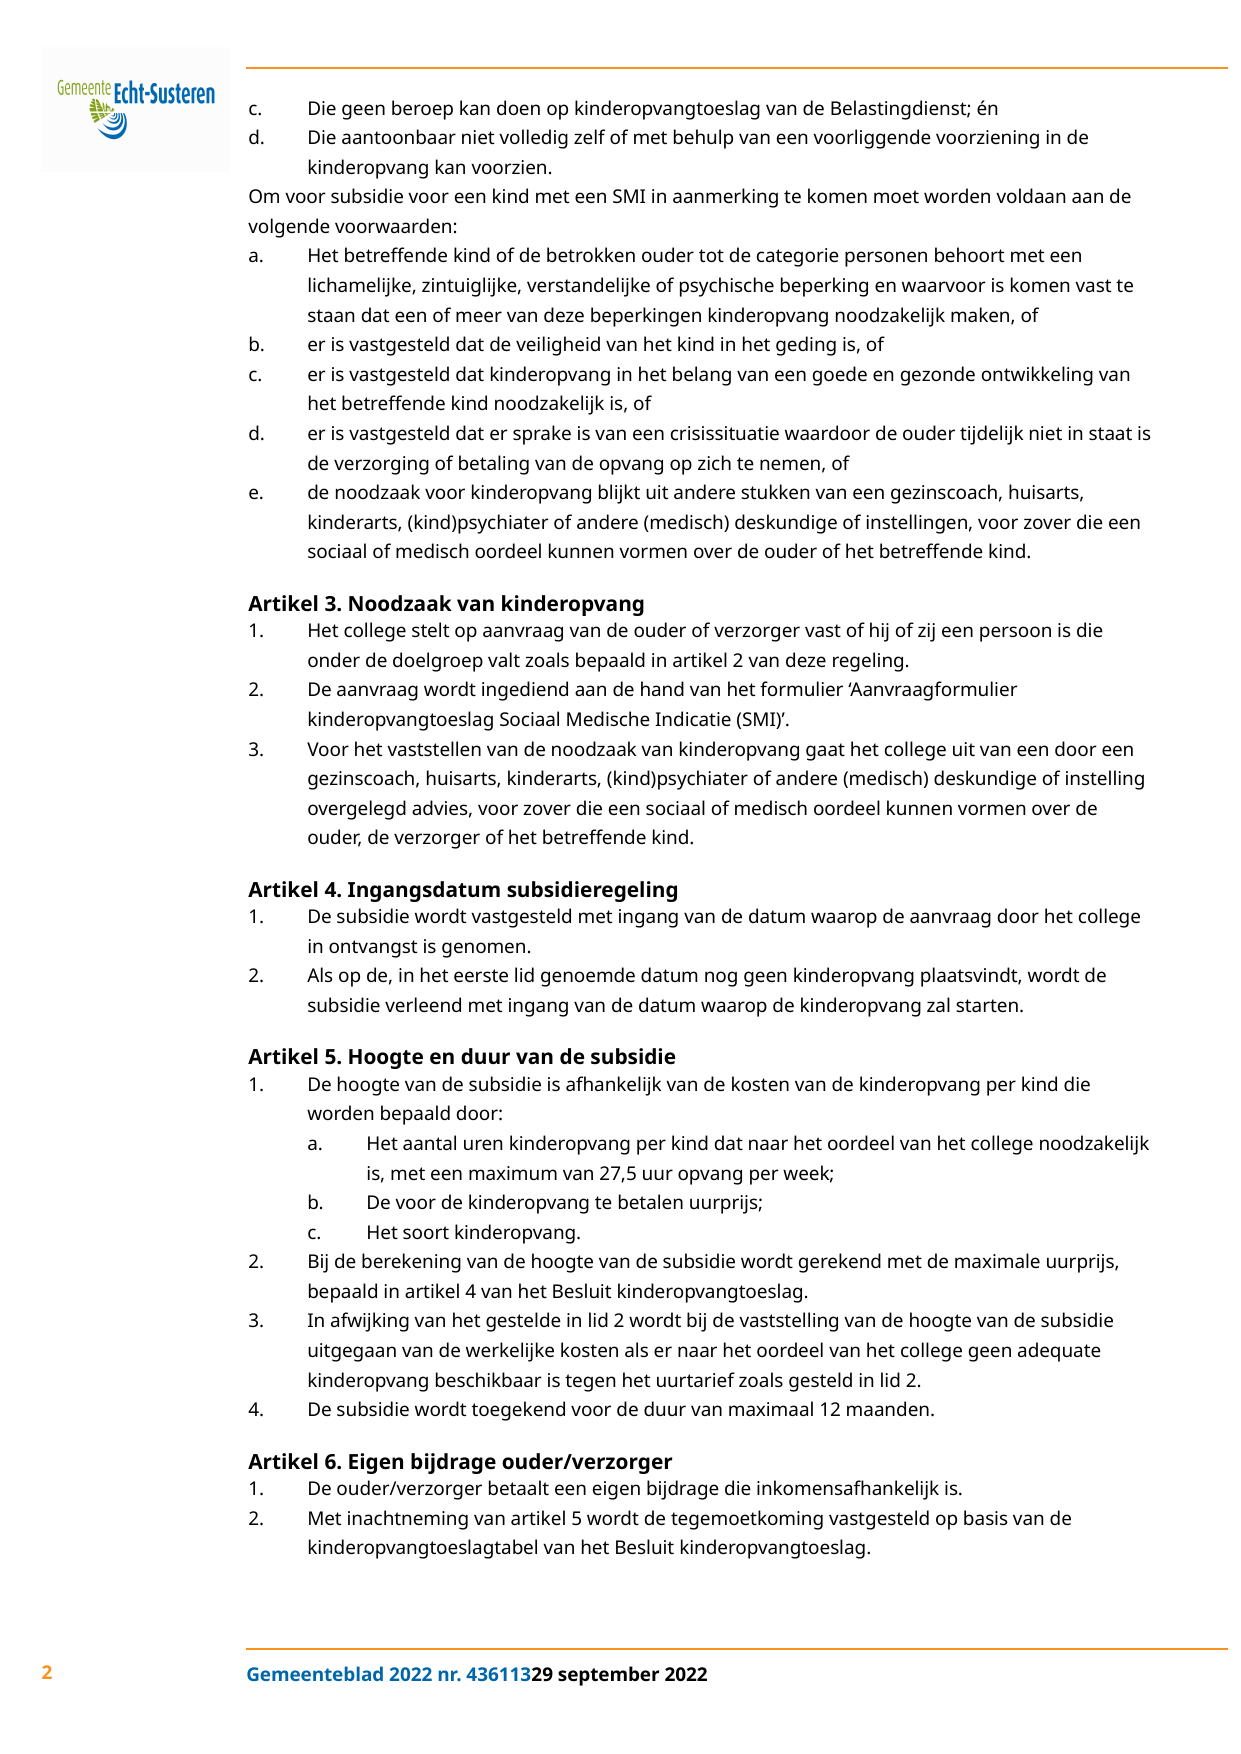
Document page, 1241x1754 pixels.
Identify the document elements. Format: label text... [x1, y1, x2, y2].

list De hoogte van de subsidie is afhankelijk van de kosten van de kinderopvang per kind die worden bepaald door: [248, 1071, 1152, 1126]
text Artikel 5. Hoogte en duur van de subsidie [248, 1042, 1152, 1071]
list Het soort kinderopvang. [307, 1219, 1152, 1244]
list De subsidie wordt toegekend voor de duur van maximaal 12 maanden. [248, 1396, 1152, 1422]
list De ouder/verzorger betaalt een eigen bijdrage die inkomensafhankelijk is. [248, 1475, 1152, 1501]
list Met inachtneming van artikel 5 wordt de tegemoetkoming vastgesteld op basis van de kinderopvangtoeslagtabel van het Besluit kinderopvangtoeslag. [248, 1505, 1152, 1560]
text Artikel 6. Eigen bijdrage ouder/verzorger [248, 1447, 1152, 1475]
text Artikel 3. Noodzaak van kinderopvang [248, 589, 1152, 617]
list In afwijking van het gestelde in lid 2 wordt bij de vaststelling van de hoogte van de subsidie uitgegaan van de werkelijke kosten als er naar het oordeel van het college geen adequate kinderopvang beschikbaar is tegen het uurtarief zoals gesteld in lid 2. [248, 1308, 1152, 1392]
list Die geen beroep kan doen op kinderopvangtoeslag van de Belastingdienst; én [248, 95, 1152, 121]
text Artikel 4. Ingangsdatum subsidieregeling [248, 875, 1152, 903]
picture [41, 47, 231, 172]
list De voor de kinderopvang te betalen uurprijs; [307, 1189, 1152, 1215]
list de noodzaak voor kinderopvang blijkt uit andere stukken van een gezinscoach, huisarts, kinderarts, (kind)psychiater of andere (medisch) deskundige of instellingen, voor zover die een sociaal of medisch oordeel kunnen vormen over de ouder of het betreffende kind. [248, 479, 1152, 564]
list Het college stelt op aanvraag van de ouder of verzorger vast of hij of zij een persoon is die onder de doelgroep valt zoals bepaald in artikel 2 van deze regeling. [248, 617, 1152, 673]
list Bij de berekening van de hoogte van de subsidie wordt gerekend met de maximale uurprijs, bepaald in artikel 4 van het Besluit kinderopvangtoeslag. [248, 1248, 1152, 1304]
list Voor het vaststellen van de noodzaak van kinderopvang gaat het college uit van een door een gezinscoach, huisarts, kinderarts, (kind)psychiater of andere (medisch) deskundige of instelling overgelegd advies, voor zover die een sociaal of medisch oordeel kunnen vormen over de ouder, de verzorger of het betreffende kind. [248, 736, 1152, 850]
list De aanvraag wordt ingediend aan de hand van het formulier ‘Aanvraagformulier kinderopvangtoeslag Sociaal Medische Indicatie (SMI)’. [248, 677, 1152, 732]
list Het aantal uren kinderopvang per kind dat naar het oordeel van het college noodzakelijk is, met een maximum van 27,5 uur opvang per week; [307, 1130, 1152, 1185]
list er is vastgesteld dat kinderopvang in het belang van een goede en gezonde ontwikkeling van het betreffende kind noodzakelijk is, of [248, 361, 1152, 416]
list Als op de, in het eerste lid genoemde datum nog geen kinderopvang plaatsvindt, wordt de subsidie verleend met ingang van de datum waarop de kinderopvang zal starten. [248, 962, 1152, 1018]
list Die aantoonbaar niet volledig zelf of met behulp van een voorliggende voorziening in de kinderopvang kan voorzien. [248, 124, 1152, 180]
list er is vastgesteld dat de veiligheid van het kind in het geding is, of [248, 331, 1152, 357]
list De subsidie wordt vastgesteld met ingang van de datum waarop de aanvraag door het college in ontvangst is genomen. [248, 903, 1152, 959]
text Om voor subsidie voor een kind met een SMI in aanmerking te komen moet worden voldaan aan de volgende voorwaarden: [248, 183, 1152, 239]
list er is vastgesteld dat er sprake is van een crisissituatie waardoor de ouder tijdelijk niet in staat is de verzorging of betaling van de opvang op zich te nemen, of [248, 420, 1152, 476]
list Het betreffende kind of de betrokken ouder tot de categorie personen behoort met een lichamelijke, zintuiglijke, verstandelijke of psychische beperking en waarvoor is komen vast te staan dat een of meer van deze beperkingen kinderopvang noodzakelijk maken, of [248, 243, 1152, 328]
